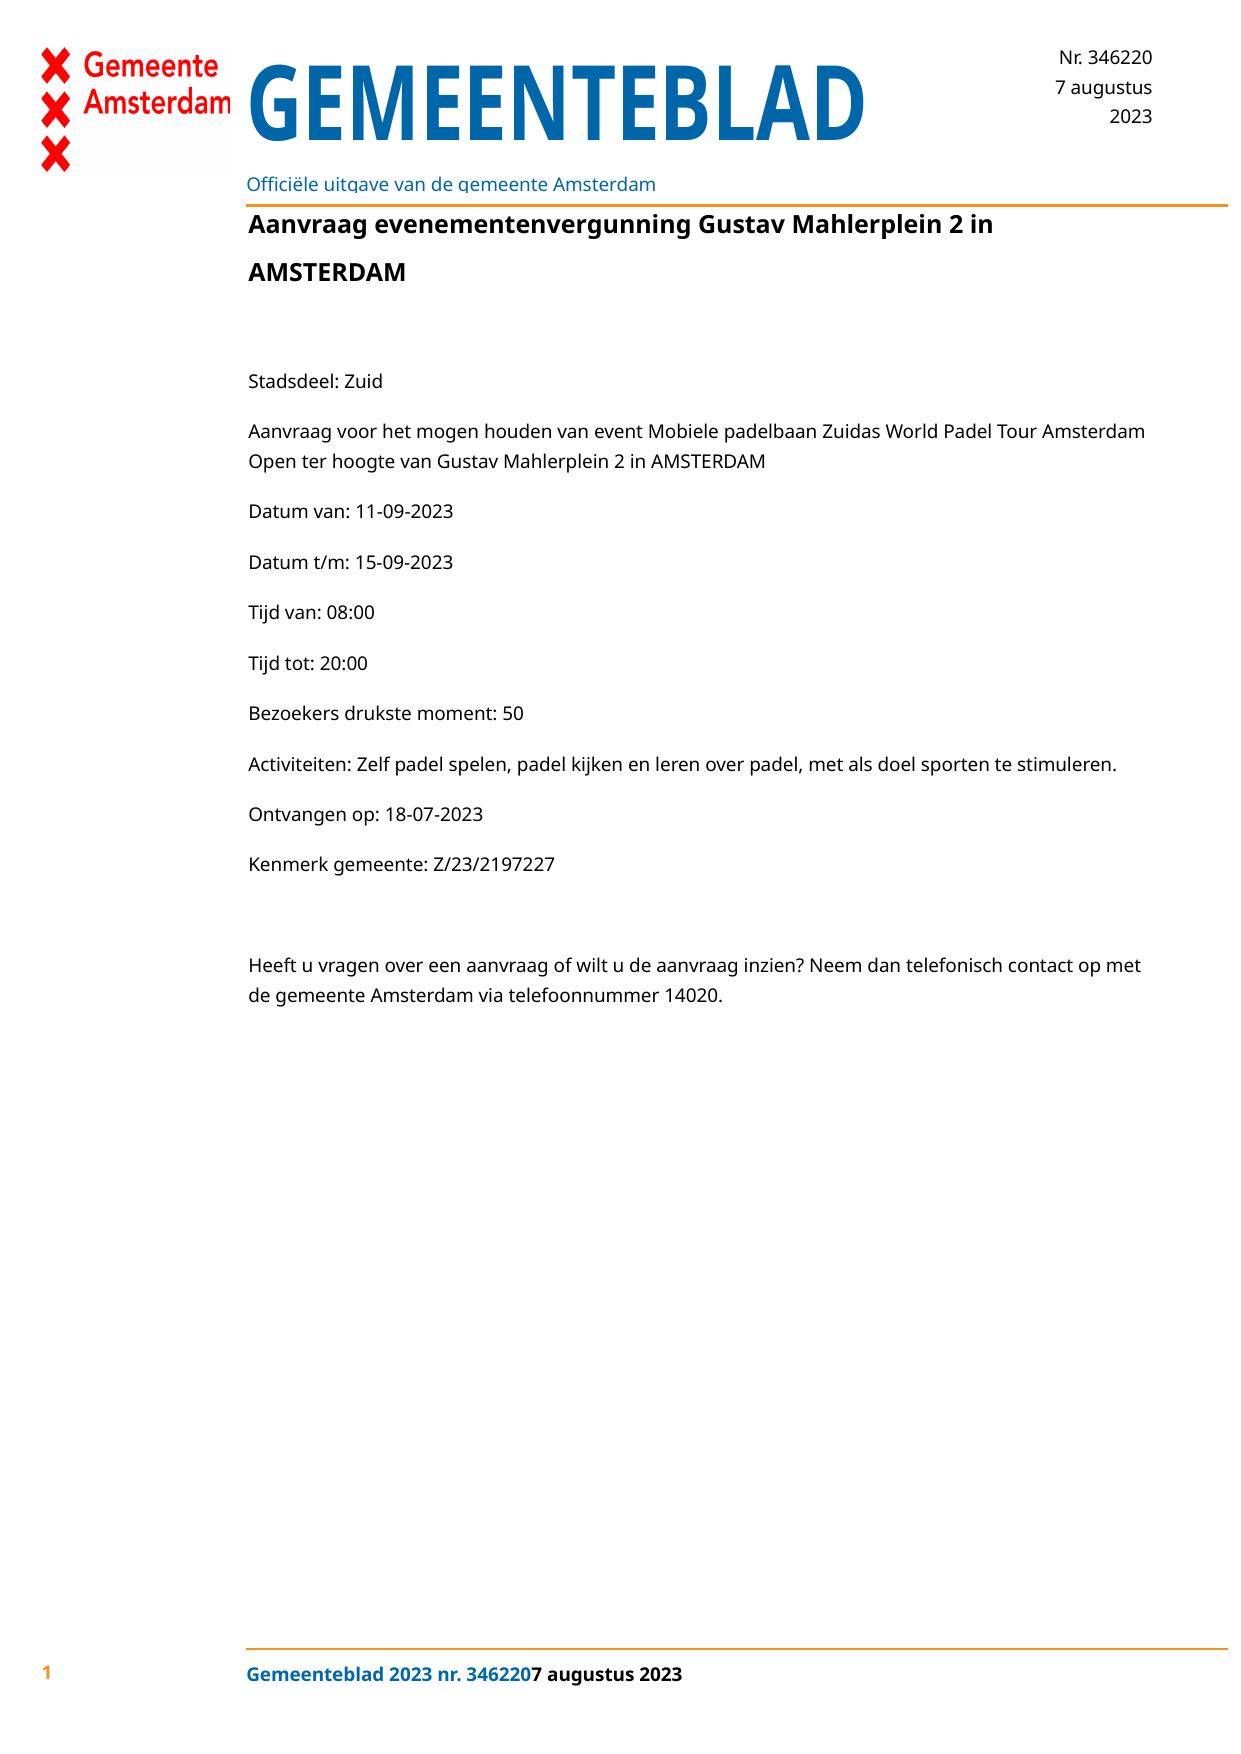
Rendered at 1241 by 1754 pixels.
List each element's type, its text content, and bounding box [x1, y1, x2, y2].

text Datum t/m: 15-09-2023 [248, 549, 1152, 575]
text Heeft u vragen over een aanvraag of wilt u de aanvraag inzien? Neem dan telefonisch contact op met de gemeente Amsterdam via telefoonnummer 14020. [248, 952, 1152, 1008]
text Tijd van: 08:00 [248, 599, 1152, 625]
text Ontvangen op: 18-07-2023 [248, 801, 1152, 827]
text Aanvraag evenementenvergunning Gustav Mahlerplein 2 in AMSTERDAM [248, 207, 1152, 288]
text Bezoekers drukste moment: 50 [248, 700, 1152, 726]
text Tijd tot: 20:00 [248, 650, 1152, 676]
text Kenmerk gemeente: Z/23/2197227 [248, 852, 1152, 877]
text Activiteiten: Zelf padel spelen, padel kijken en leren over padel, met als doel sporten te stimuleren. [248, 751, 1152, 777]
text Datum van: 11-09-2023 [248, 499, 1152, 524]
picture [41, 47, 231, 172]
text Stadsdeel: Zuid [248, 368, 1152, 394]
text Aanvraag voor het mogen houden van event Mobiele padelbaan Zuidas World Padel Tour Amsterdam Open ter hoogte van Gustav Mahlerplein 2 in AMSTERDAM [248, 419, 1152, 474]
